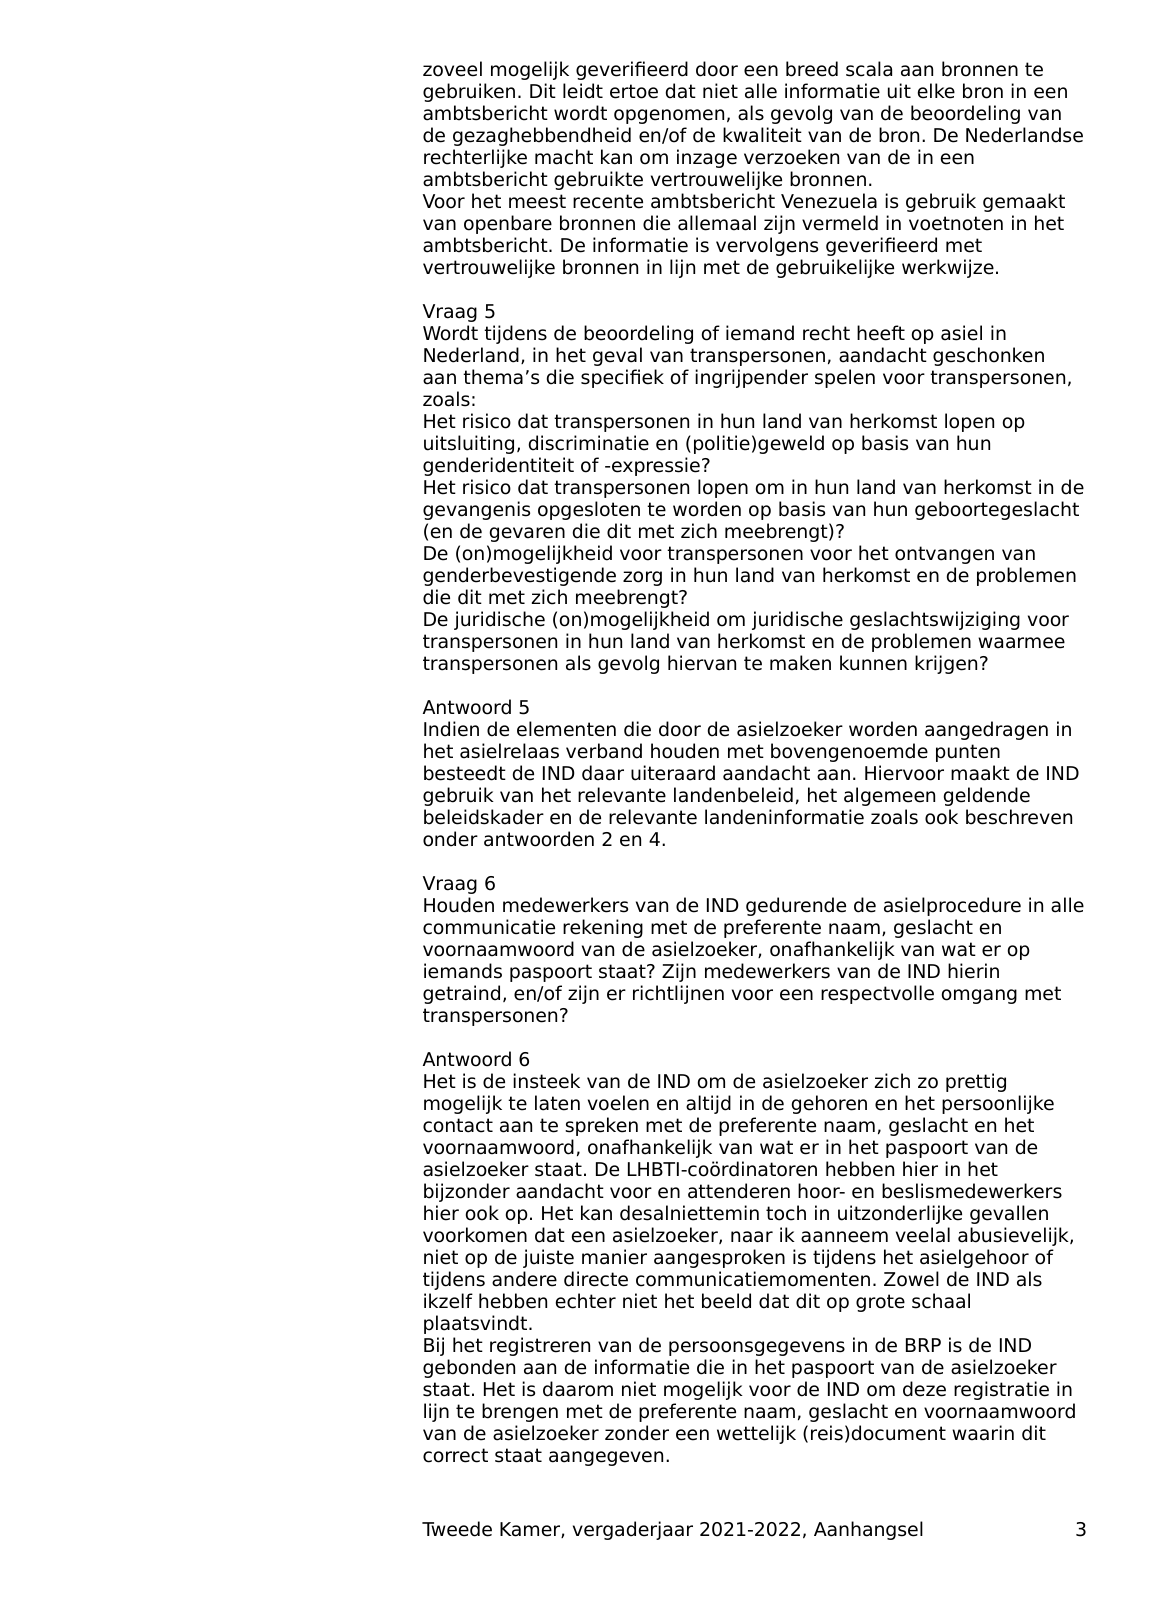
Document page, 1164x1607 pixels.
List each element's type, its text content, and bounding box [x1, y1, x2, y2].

text De (on)mogelijkheid voor transpersonen voor het ontvangen van genderbevestigende zorg in hun land van herkomst en de problemen die dit met zich meebrengt? [422, 543, 1087, 609]
text Vraag 5 [422, 301, 1087, 323]
text De juridische (on)mogelijkheid om juridische geslachtswijziging voor transpersonen in hun land van herkomst en de problemen waarmee transpersonen als gevolg hiervan te maken kunnen krijgen? [422, 609, 1087, 675]
text Antwoord 5 [422, 697, 1087, 719]
text Voor het meest recente ambtsbericht Venezuela is gebruik gemaakt van openbare bronnen die allemaal zijn vermeld in voetnoten in het ambtsbericht. De informatie is vervolgens geverifieerd met vertrouwelijke bronnen in lijn met de gebruikelijke werkwijze. [422, 191, 1087, 279]
text Antwoord 6 [422, 1049, 1087, 1071]
text Bij het registreren van de persoonsgegevens in de BRP is de IND gebonden aan de informatie die in het paspoort van de asielzoeker staat. Het is daarom niet mogelijk voor de IND om deze registratie in lijn te brengen met de preferente naam, geslacht en voornaamwoord van de asielzoeker zonder een wettelijk (reis)document waarin dit correct staat aangegeven. [422, 1335, 1087, 1467]
text Wordt tijdens de beoordeling of iemand recht heeft op asiel in Nederland, in het geval van transpersonen, aandacht geschonken aan thema’s die specifiek of ingrijpender spelen voor transpersonen, zoals: [422, 323, 1087, 411]
text Het risico dat transpersonen in hun land van herkomst lopen op uitsluiting, discriminatie en (politie)geweld op basis van hun genderidentiteit of -expressie? [422, 411, 1087, 477]
text Houden medewerkers van de IND gedurende de asielprocedure in alle communicatie rekening met de preferente naam, geslacht en voornaamwoord van de asielzoeker, onafhankelijk van wat er op iemands paspoort staat? Zijn medewerkers van de IND hierin getraind, en/of zijn er richtlijnen voor een respectvolle omgang met transpersonen? [422, 895, 1087, 1027]
text Vraag 6 [422, 873, 1087, 895]
text Het risico dat transpersonen lopen om in hun land van herkomst in de gevangenis opgesloten te worden op basis van hun geboortegeslacht (en de gevaren die dit met zich meebrengt)? [422, 477, 1087, 543]
text zoveel mogelijk geverifieerd door een breed scala aan bronnen te gebruiken. Dit leidt ertoe dat niet alle informatie uit elke bron in een ambtsbericht wordt opgenomen, als gevolg van de beoordeling van de gezaghebbendheid en/of de kwaliteit van de bron. De Nederlandse rechterlijke macht kan om inzage verzoeken van de in een ambtsbericht gebruikte vertrouwelijke bronnen. [422, 59, 1087, 191]
text Het is de insteek van de IND om de asielzoeker zich zo prettig mogelijk te laten voelen en altijd in de gehoren en het persoonlijke contact aan te spreken met de preferente naam, geslacht en het voornaamwoord, onafhankelijk van wat er in het paspoort van de asielzoeker staat. De LHBTI-coördinatoren hebben hier in het bijzonder aandacht voor en attenderen hoor- en beslismedewerkers hier ook op. Het kan desalniettemin toch in uitzonderlijke gevallen voorkomen dat een asielzoeker, naar ik aanneem veelal abusievelijk, niet op de juiste manier aangesproken is tijdens het asielgehoor of tijdens andere directe communicatiemomenten. Zowel de IND als ikzelf hebben echter niet het beeld dat dit op grote schaal plaatsvindt. [422, 1071, 1087, 1335]
text Indien de elementen die door de asielzoeker worden aangedragen in het asielrelaas verband houden met bovengenoemde punten besteedt de IND daar uiteraard aandacht aan. Hiervoor maakt de IND gebruik van het relevante landenbeleid, het algemeen geldende beleidskader en de relevante landeninformatie zoals ook beschreven onder antwoorden 2 en 4. [422, 719, 1087, 851]
